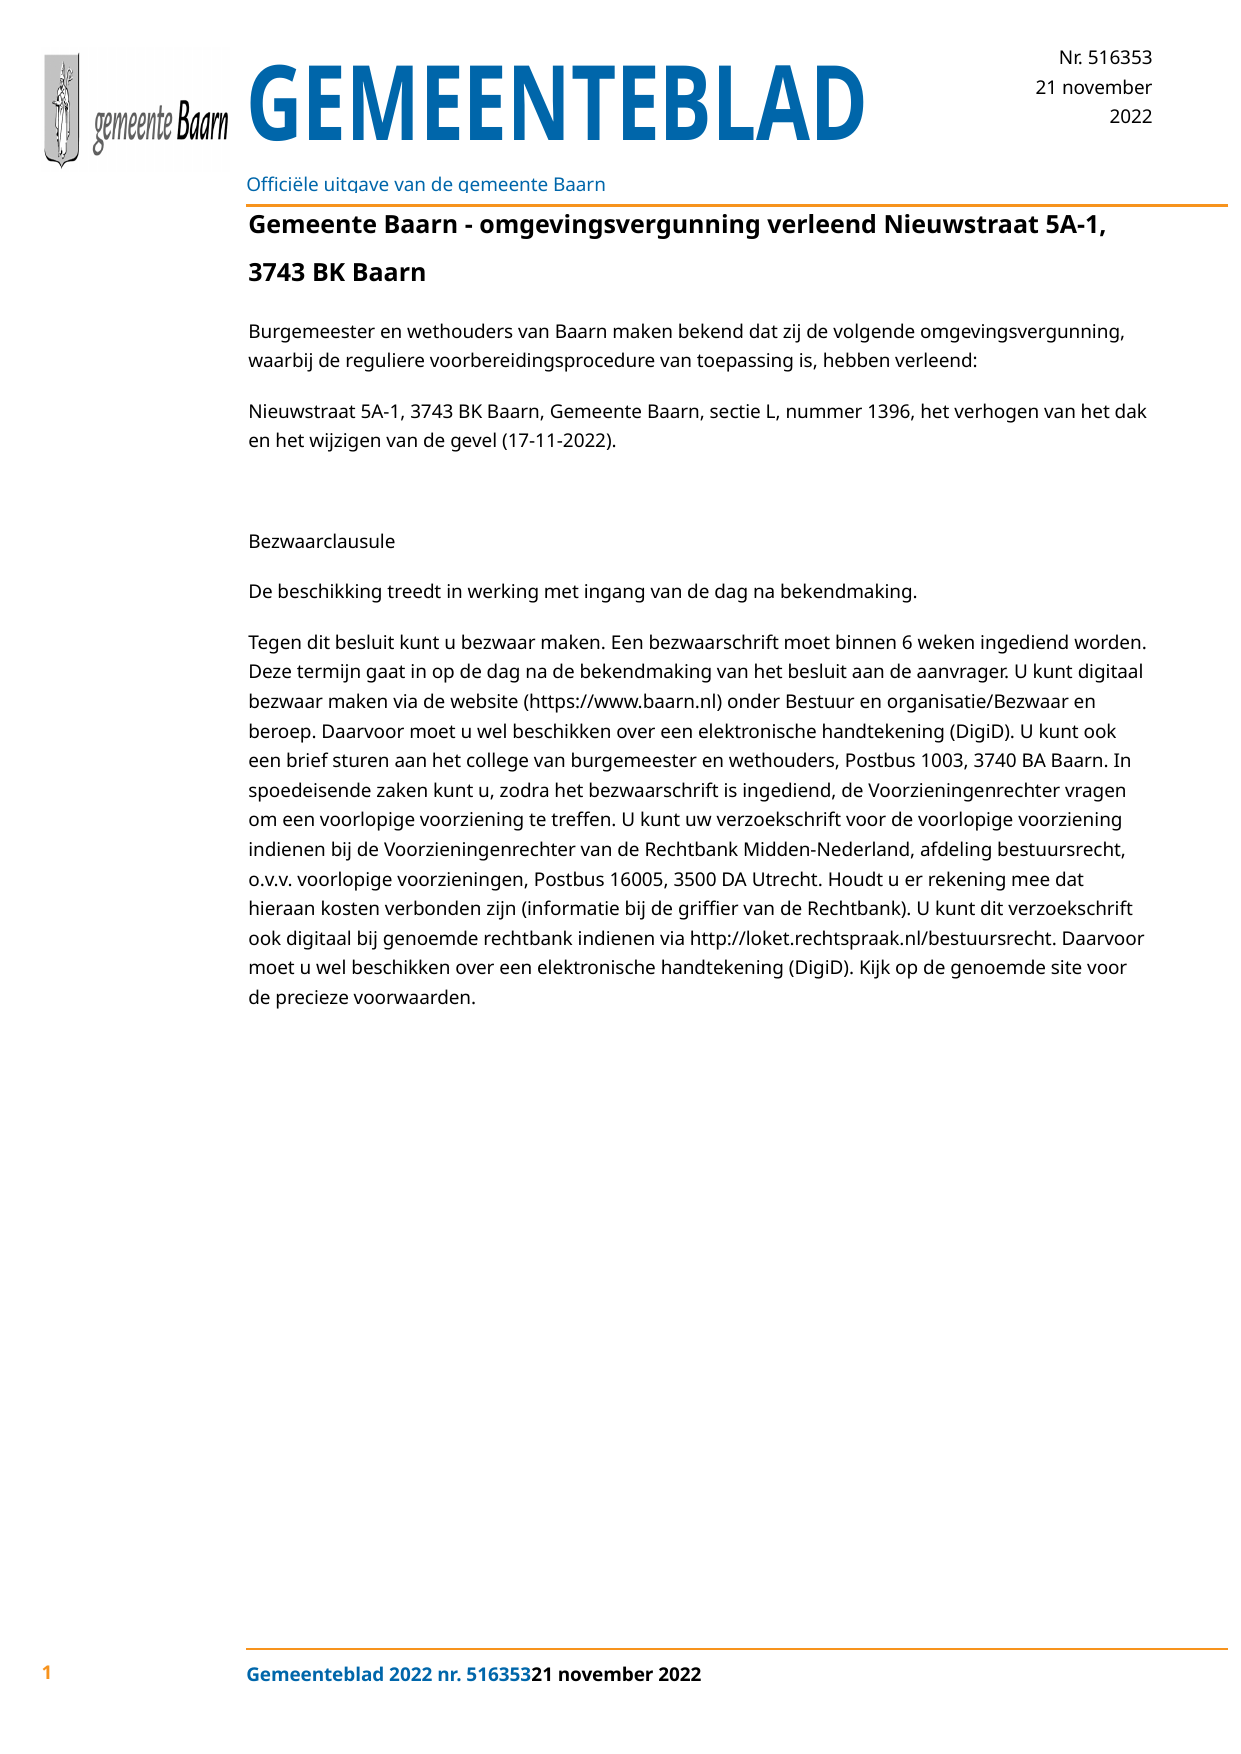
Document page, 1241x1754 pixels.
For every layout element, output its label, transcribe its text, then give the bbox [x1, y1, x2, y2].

picture [41, 47, 231, 172]
text De beschikking treedt in werking met ingang van de dag na bekendmaking. [248, 579, 1152, 604]
text Bezwaarclausule [248, 528, 1152, 554]
text Gemeente Baarn - omgevingsvergunning verleend Nieuwstraat 5A-1, 3743 BK Baarn [248, 207, 1152, 288]
text Nieuwstraat 5A-1, 3743 BK Baarn, Gemeente Baarn, sectie L, nummer 1396, het verhogen van het dak en het wijzigen van de gevel (17-11-2022). [248, 398, 1152, 453]
text Tegen dit besluit kunt u bezwaar maken. Een bezwaarschrift moet binnen 6 weken ingediend worden. Deze termijn gaat in op de dag na de bekendmaking van het besluit aan de aanvrager. U kunt digitaal bezwaar maken via de website (https://www.baarn.nl) onder Bestuur en organisatie/Bezwaar en beroep. Daarvoor moet u wel beschikken over een elektronische handtekening (DigiD). U kunt ook een brief sturen aan het college van burgemeester en wethouders, Postbus 1003, 3740 BA Baarn. In spoedeisende zaken kunt u, zodra het bezwaarschrift is ingediend, de Voorzieningenrechter vragen om een voorlopige voorziening te treffen. U kunt uw verzoekschrift voor de voorlopige voorziening indienen bij de Voorzieningenrechter van de Rechtbank Midden-Nederland, afdeling bestuursrecht, o.v.v. voorlopige voorzieningen, Postbus 16005, 3500 DA Utrecht. Houdt u er rekening mee dat hieraan kosten verbonden zijn (informatie bij de griffier van de Rechtbank). U kunt dit verzoekschrift ook digitaal bij genoemde rechtbank indienen via http://loket.rechtspraak.nl/bestuursrecht. Daarvoor moet u wel beschikken over een elektronische handtekening (DigiD). Kijk op de genoemde site voor de precieze voorwaarden. [248, 629, 1152, 1010]
text Burgemeester en wethouders van Baarn maken bekend dat zij de volgende omgevingsvergunning, waarbij de reguliere voorbereidingsprocedure van toepassing is, hebben verleend: [248, 318, 1152, 373]
